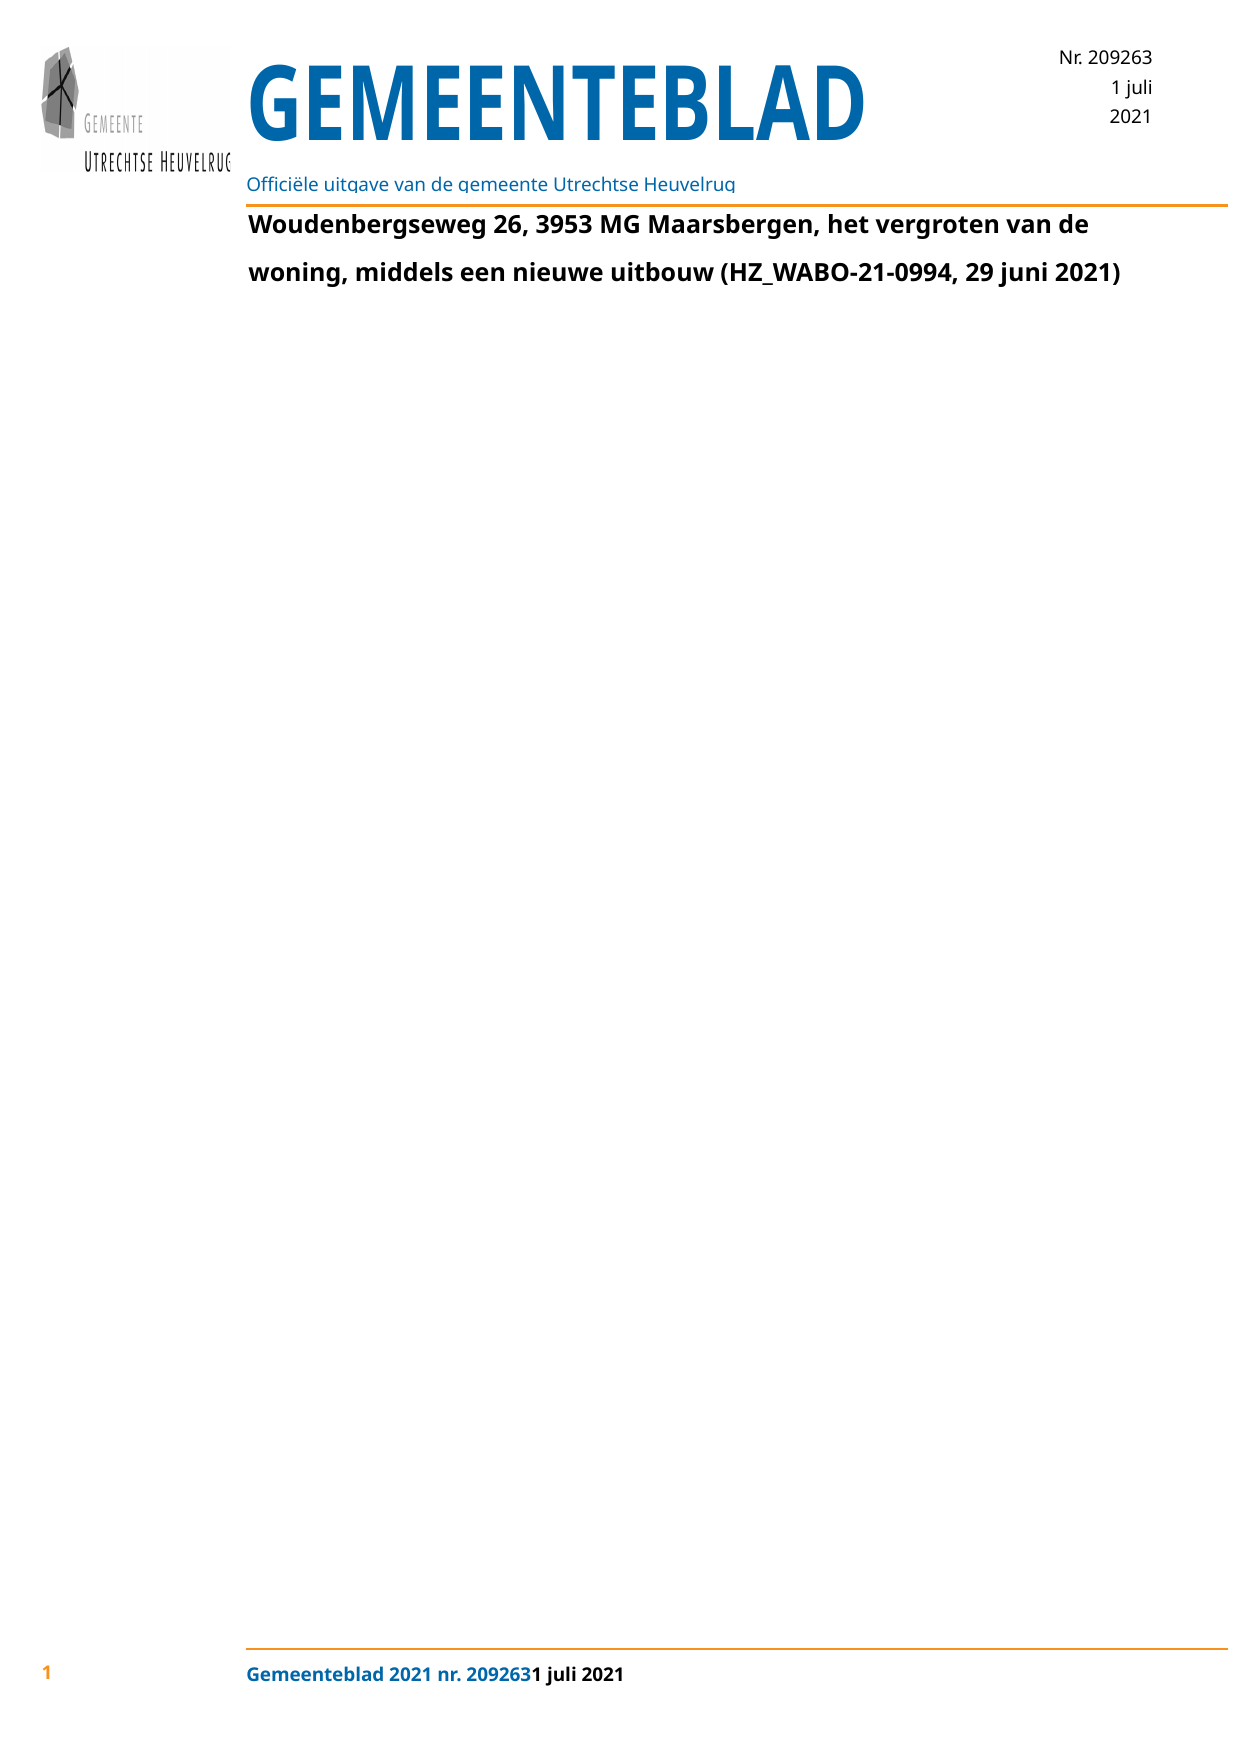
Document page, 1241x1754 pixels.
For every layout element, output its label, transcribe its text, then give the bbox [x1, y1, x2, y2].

picture [41, 47, 231, 172]
text Woudenbergseweg 26, 3953 MG Maarsbergen, het vergroten van de woning, middels een nieuwe uitbouw (HZ_WABO-21-0994, 29 juni 2021) [248, 207, 1152, 288]
